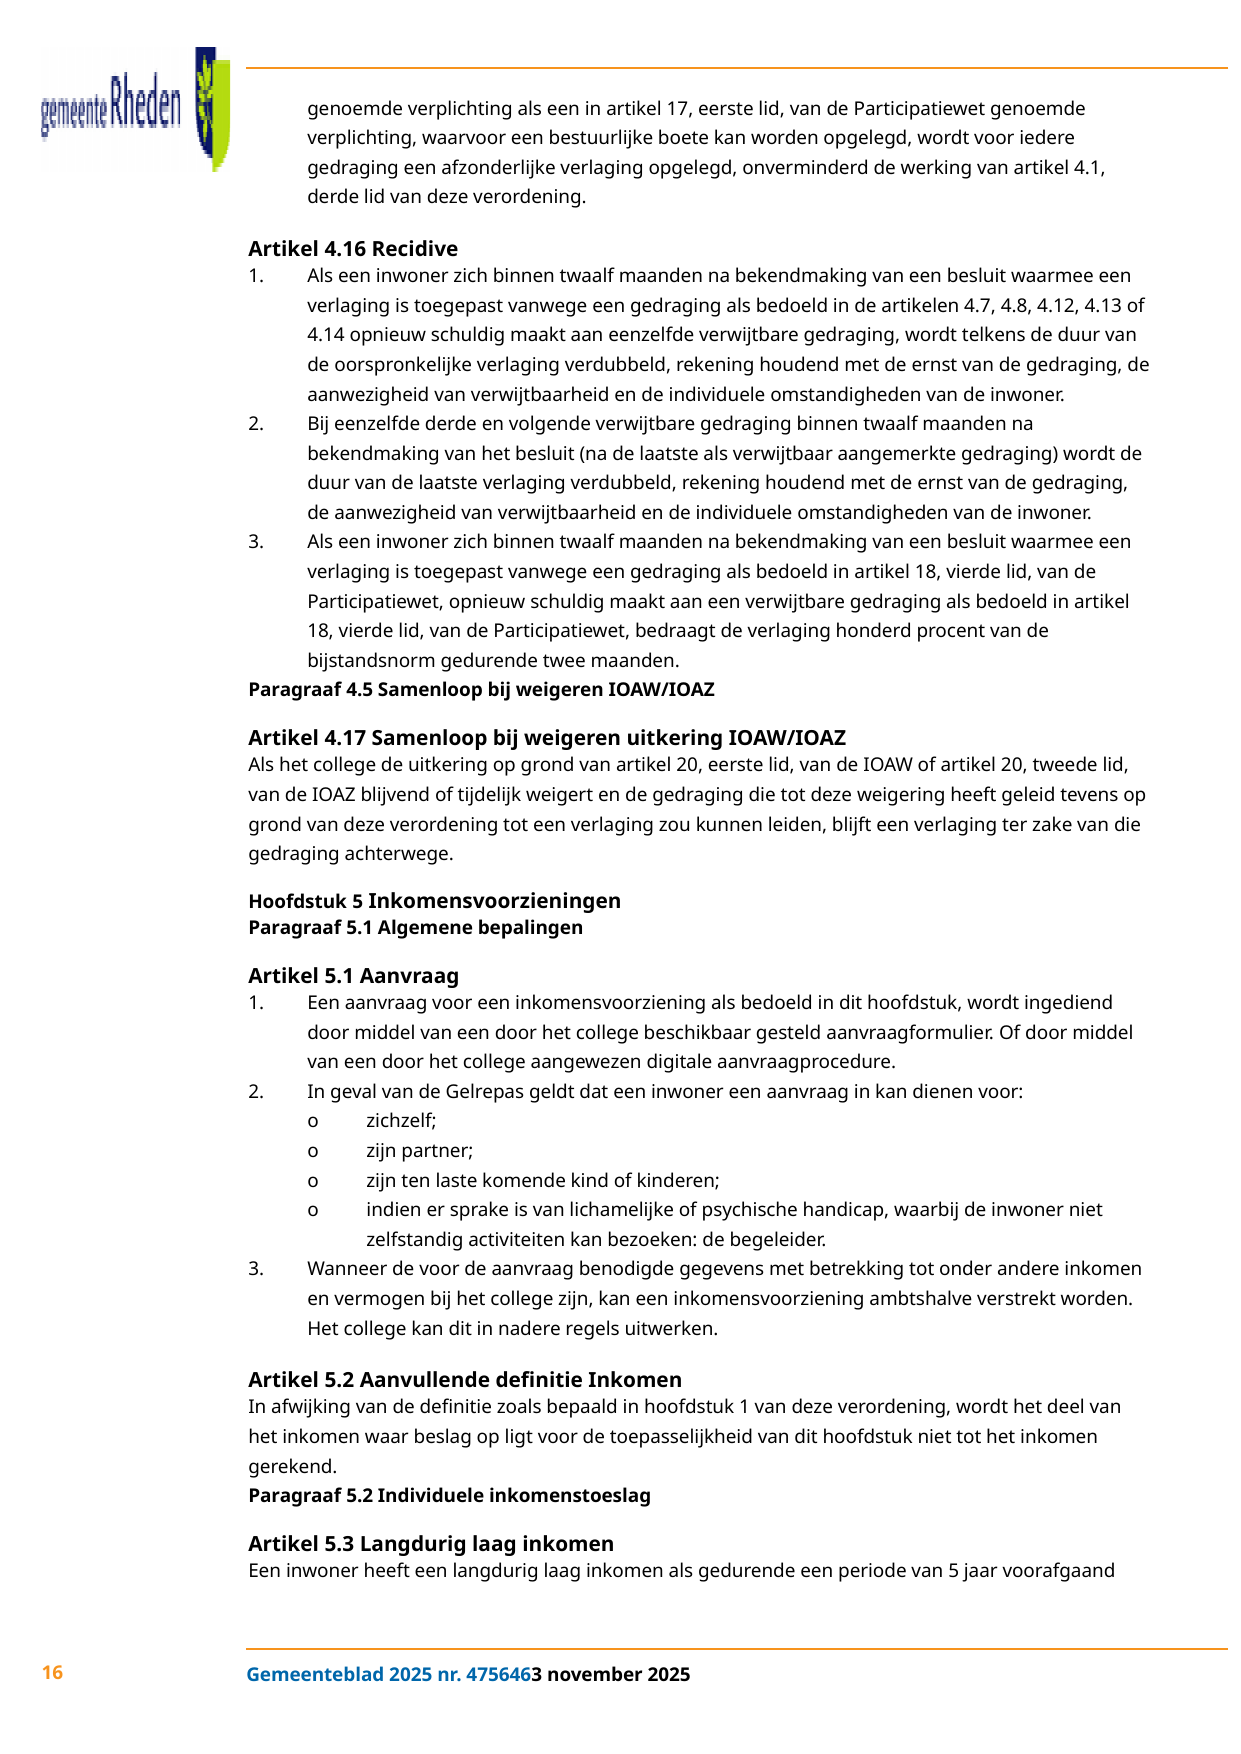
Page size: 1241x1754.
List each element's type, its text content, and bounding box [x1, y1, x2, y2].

text Artikel 5.2 Aanvullende definitie Inkomen [248, 1365, 1152, 1394]
list indien er sprake is van lichamelijke of psychische handicap, waarbij de inwoner niet zelfstandig activiteiten kan bezoeken: de begeleider. [307, 1196, 1152, 1252]
list Bij eenzelfde derde en volgende verwijtbare gedraging binnen twaalf maanden na bekendmaking van het besluit (na de laatste als verwijtbaar aangemerkte gedraging) wordt de duur van de laatste verlaging verdubbeld, rekening houdend met de ernst van de gedraging, de aanwezigheid van verwijtbaarheid en de individuele omstandigheden van de inwoner. [248, 410, 1152, 525]
list In geval van de Gelrepas geldt dat een inwoner een aanvraag in kan dienen voor: [248, 1078, 1152, 1104]
list Als een inwoner zich binnen twaalf maanden na bekendmaking van een besluit waarmee een verlaging is toegepast vanwege een gedraging als bedoeld in artikel 18, vierde lid, van de Participatiewet, opnieuw schuldig maakt aan een verwijtbare gedraging als bedoeld in artikel 18, vierde lid, van de Participatiewet, bedraagt de verlaging honderd procent van de bijstandsnorm gedurende twee maanden. [248, 529, 1152, 673]
picture [41, 47, 231, 172]
list zichzelf; [307, 1108, 1152, 1133]
list zijn partner; [307, 1137, 1152, 1163]
text Paragraaf 4.5 Samenloop bij weigeren IOAW/IOAZ [248, 677, 1152, 702]
text Artikel 4.17 Samenloop bij weigeren uitkering IOAW/IOAZ [248, 723, 1152, 752]
list genoemde verplichting als een in artikel 17, eerste lid, van de Participatiewet genoemde verplichting, waarvoor een bestuurlijke boete kan worden opgelegd, wordt voor iedere gedraging een afzonderlijke verlaging opgelegd, onverminderd de werking van artikel 4.1, derde lid van deze verordening. [248, 95, 1152, 209]
text Paragraaf 5.2 Individuele inkomenstoeslag [248, 1482, 1152, 1508]
list zijn ten laste komende kind of kinderen; [307, 1167, 1152, 1193]
text Artikel 5.3 Langdurig laag inkomen [248, 1529, 1152, 1557]
text In afwijking van de definitie zoals bepaald in hoofdstuk 1 van deze verordening, wordt het deel van het inkomen waar beslag op ligt voor de toepasselijkheid van dit hoofdstuk niet tot het inkomen gerekend. [248, 1394, 1152, 1478]
text Artikel 4.16 Recidive [248, 234, 1152, 262]
list Een aanvraag voor een inkomensvoorziening als bedoeld in dit hoofdstuk, wordt ingediend door middel van een door het college beschikbaar gesteld aanvraagformulier. Of door middel van een door het college aangewezen digitale aanvraagprocedure. [248, 989, 1152, 1074]
text Artikel 5.1 Aanvraag [248, 961, 1152, 989]
text Als het college de uitkering op grond van artikel 20, eerste lid, van de IOAW of artikel 20, tweede lid, van de IOAZ blijvend of tijdelijk weigert en de gedraging die tot deze weigering heeft geleid tevens op grond van deze verordening tot een verlaging zou kunnen leiden, blijft een verlaging ter zake van die gedraging achterwege. [248, 752, 1152, 866]
text Een inwoner heeft een langdurig laag inkomen als gedurende een periode van 5 jaar voorafgaand [248, 1557, 1152, 1583]
list Als een inwoner zich binnen twaalf maanden na bekendmaking van een besluit waarmee een verlaging is toegepast vanwege een gedraging als bedoeld in de artikelen 4.7, 4.8, 4.12, 4.13 of 4.14 opnieuw schuldig maakt aan eenzelfde verwijtbare gedraging, wordt telkens de duur van de oorspronkelijke verlaging verdubbeld, rekening houdend met de ernst van de gedraging, de aanwezigheid van verwijtbaarheid en de individuele omstandigheden van de inwoner. [248, 262, 1152, 406]
text Paragraaf 5.1 Algemene bepalingen [248, 914, 1152, 940]
list Wanneer de voor de aanvraag benodigde gegevens met betrekking tot onder andere inkomen en vermogen bij het college zijn, kan een inkomensvoorziening ambtshalve verstrekt worden. Het college kan dit in nadere regels uitwerken. [248, 1256, 1152, 1341]
text Hoofdstuk 5 Inkomensvoorzieningen [248, 886, 1152, 914]
